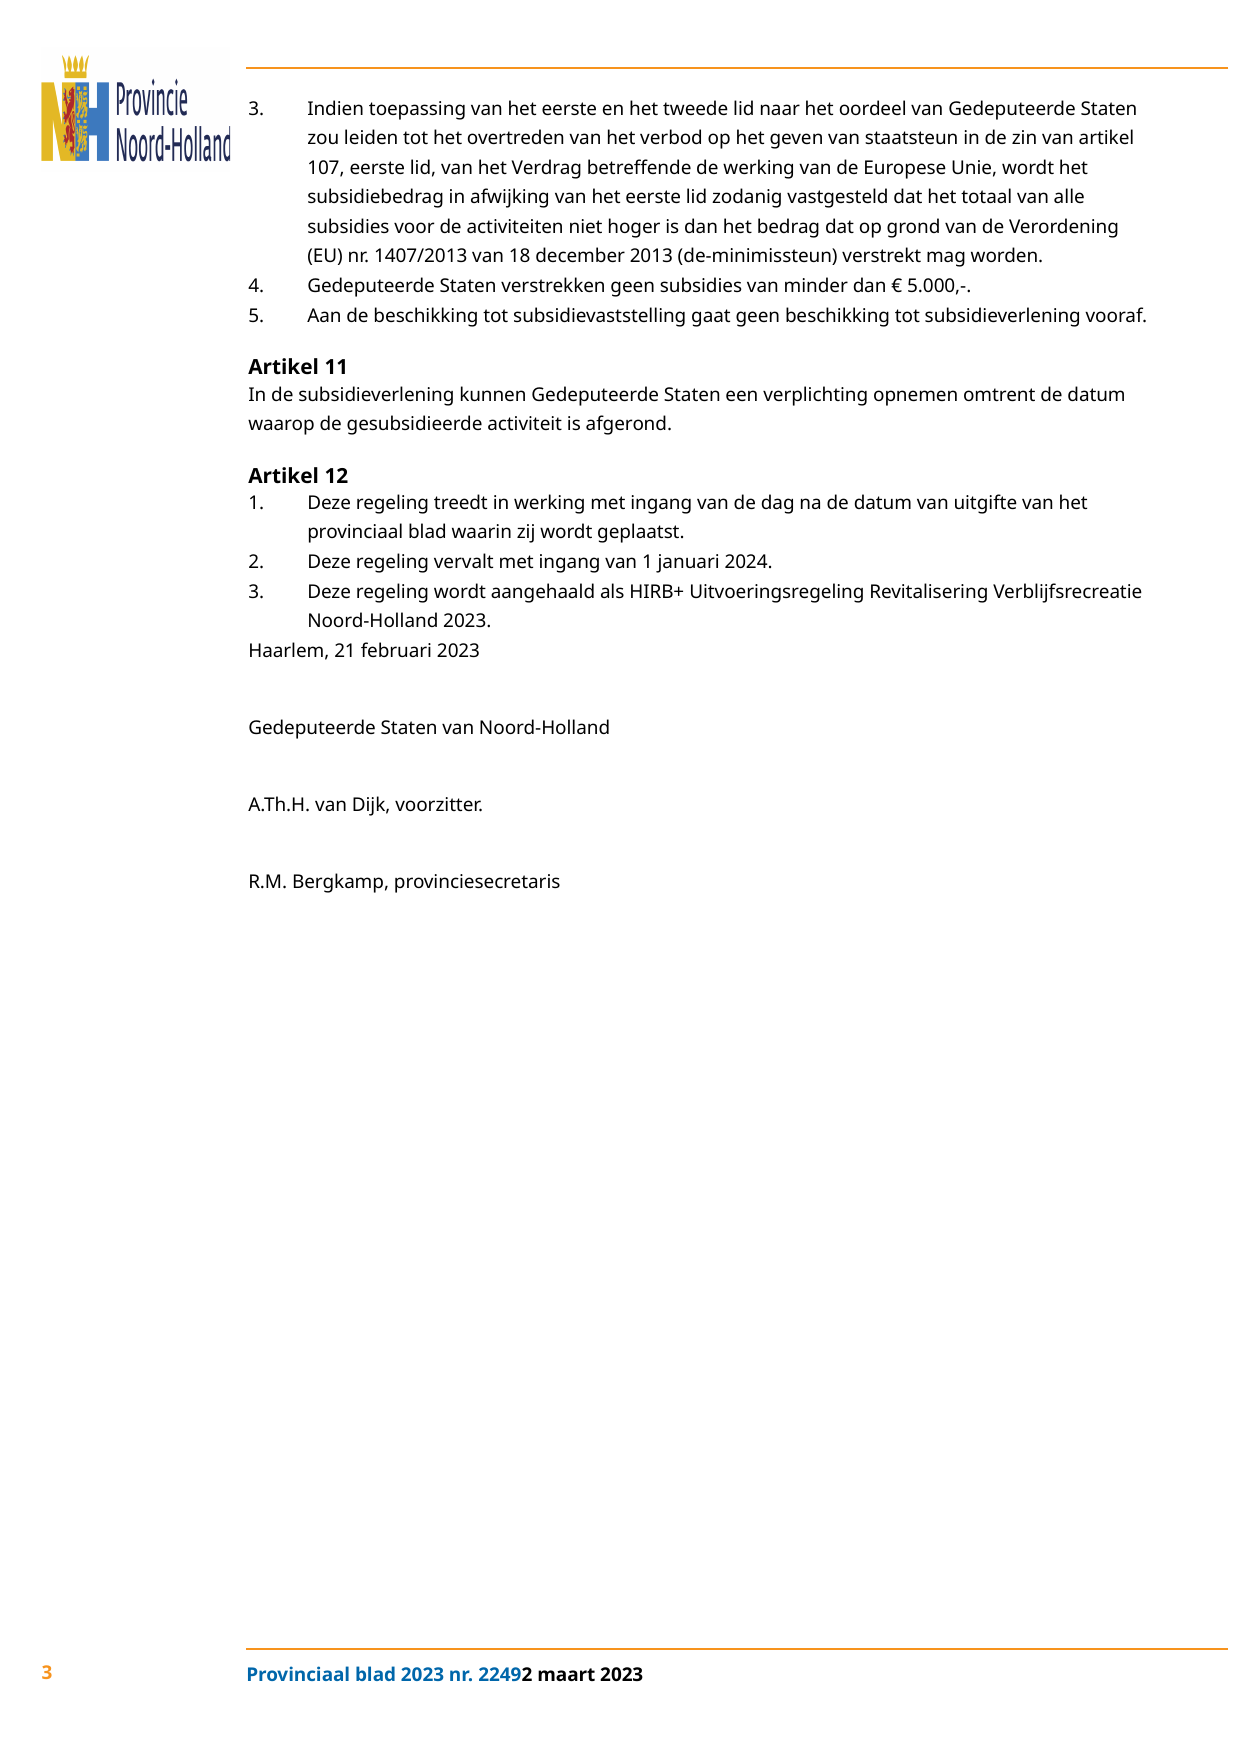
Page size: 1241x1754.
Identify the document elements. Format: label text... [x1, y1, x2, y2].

text R.M. Bergkamp, provinciesecretaris [248, 869, 1152, 894]
text Gedeputeerde Staten van Noord-Holland [248, 714, 1152, 740]
text In de subsidieverlening kunnen Gedeputeerde Staten een verplichting opnemen omtrent de datum waarop de gesubsidieerde activiteit is afgerond. [248, 381, 1152, 436]
text Artikel 11 [248, 352, 1152, 381]
list Gedeputeerde Staten verstrekken geen subsidies van minder dan € 5.000,-. [248, 272, 1152, 298]
list Deze regeling treedt in werking met ingang van de dag na de datum van uitgifte van het provinciaal blad waarin zij wordt geplaatst. [248, 489, 1152, 544]
list Deze regeling vervalt met ingang van 1 januari 2024. [248, 548, 1152, 574]
text Artikel 12 [248, 461, 1152, 489]
picture [41, 47, 231, 172]
list Aan de beschikking tot subsidievaststelling gaat geen beschikking tot subsidieverlening vooraf. [248, 302, 1152, 328]
text Haarlem, 21 februari 2023 [248, 637, 1152, 663]
list Indien toepassing van het eerste en het tweede lid naar het oordeel van Gedeputeerde Staten zou leiden tot het overtreden van het verbod op het geven van staatsteun in de zin van artikel 107, eerste lid, van het Verdrag betreffende de werking van de Europese Unie, wordt het subsidiebedrag in afwijking van het eerste lid zodanig vastgesteld dat het totaal van alle subsidies voor de activiteiten niet hoger is dan het bedrag dat op grond van de Verordening (EU) nr. 1407/2013 van 18 december 2013 (de-minimissteun) verstrekt mag worden. [248, 95, 1152, 268]
list Deze regeling wordt aangehaald als HIRB+ Uitvoeringsregeling Revitalisering Verblijfsrecreatie Noord-Holland 2023. [248, 578, 1152, 633]
text A.Th.H. van Dijk, voorzitter. [248, 791, 1152, 817]
